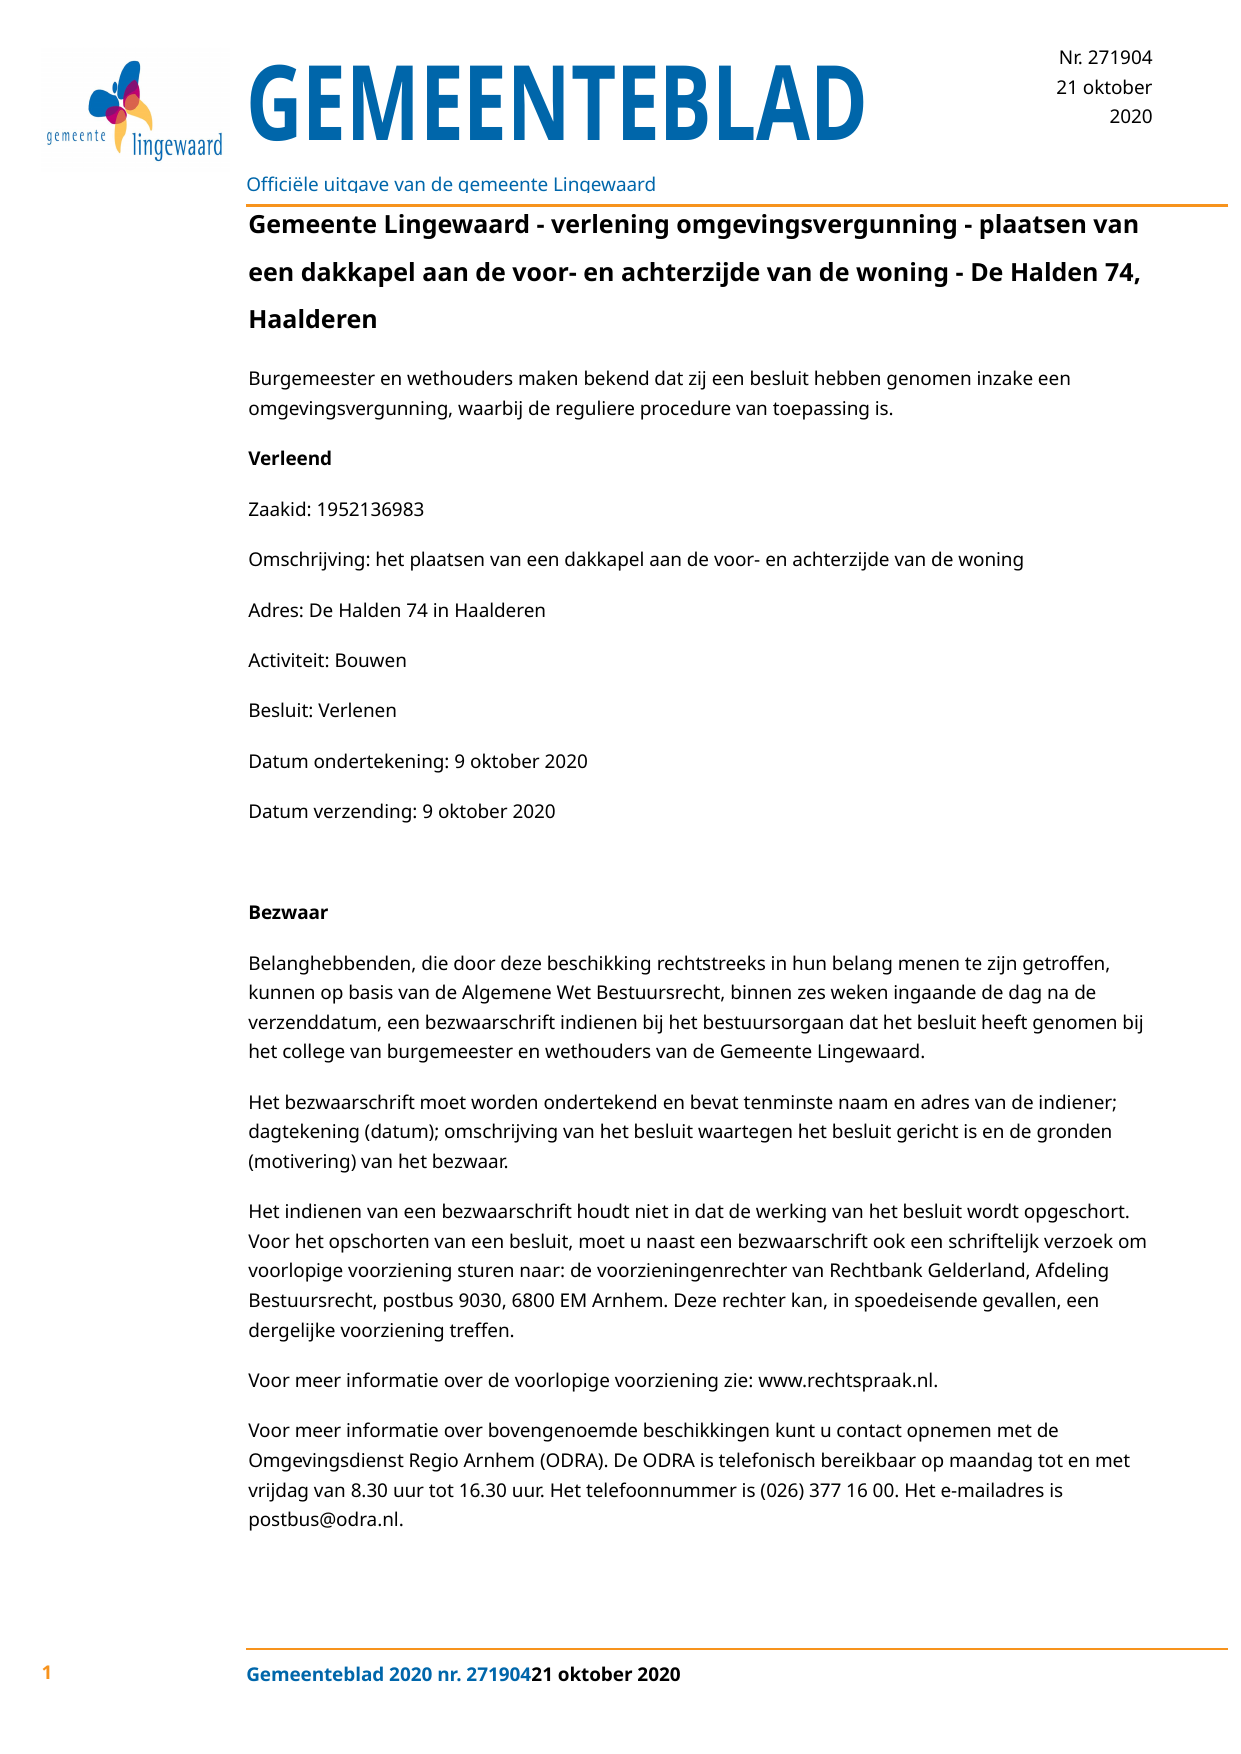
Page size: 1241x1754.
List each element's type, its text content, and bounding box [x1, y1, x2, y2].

text Omschrijving: het plaatsen van een dakkapel aan de voor- en achterzijde van de woning [248, 546, 1152, 572]
text Voor meer informatie over bovengenoemde beschikkingen kunt u contact opnemen met de Omgevingsdienst Regio Arnhem (ODRA). De ODRA is telefonisch bereikbaar op maandag tot en met vrijdag van 8.30 uur tot 16.30 uur. Het telefoonnummer is (026) 377 16 00. Het e-mailadres is postbus@odra.nl. [248, 1418, 1152, 1532]
text Gemeente Lingewaard - verlening omgevingsvergunning - plaatsen van een dakkapel aan de voor- en achterzijde van de woning - De Halden 74, Haalderen [248, 207, 1152, 336]
text Het bezwaarschrift moet worden ondertekend en bevat tenminste naam en adres van de indiener; dagtekening (datum); omschrijving van het besluit waartegen het besluit gericht is en de gronden (motivering) van het bezwaar. [248, 1089, 1152, 1174]
text Datum verzending: 9 oktober 2020 [248, 798, 1152, 824]
text Het indienen van een bezwaarschrift houdt niet in dat de werking van het besluit wordt opgeschort. Voor het opschorten van een besluit, moet u naast een bezwaarschrift ook een schriftelijk verzoek om voorlopige voorziening sturen naar: de voorzieningenrechter van Rechtbank Gelderland, Afdeling Bestuursrecht, postbus 9030, 6800 EM Arnhem. Deze rechter kan, in spoedeisende gevallen, een dergelijke voorziening treffen. [248, 1198, 1152, 1342]
text Zaakid: 1952136983 [248, 496, 1152, 522]
text Bezwaar [248, 899, 1152, 925]
text Verleend [248, 446, 1152, 471]
text Besluit: Verlenen [248, 698, 1152, 723]
text Belanghebbenden, die door deze beschikking rechtstreeks in hun belang menen te zijn getroffen, kunnen op basis van de Algemene Wet Bestuursrecht, binnen zes weken ingaande de dag na de verzenddatum, een bezwaarschrift indienen bij het bestuursorgaan dat het besluit heeft genomen bij het college van burgemeester en wethouders van de Gemeente Lingewaard. [248, 950, 1152, 1064]
text Datum ondertekening: 9 oktober 2020 [248, 748, 1152, 774]
text Burgemeester en wethouders maken bekend dat zij een besluit hebben genomen inzake een omgevingsvergunning, waarbij de reguliere procedure van toepassing is. [248, 366, 1152, 421]
text Adres: De Halden 74 in Haalderen [248, 597, 1152, 622]
text Voor meer informatie over de voorlopige voorziening zie: www.rechtspraak.nl. [248, 1367, 1152, 1393]
picture [41, 47, 231, 172]
text Activiteit: Bouwen [248, 647, 1152, 673]
